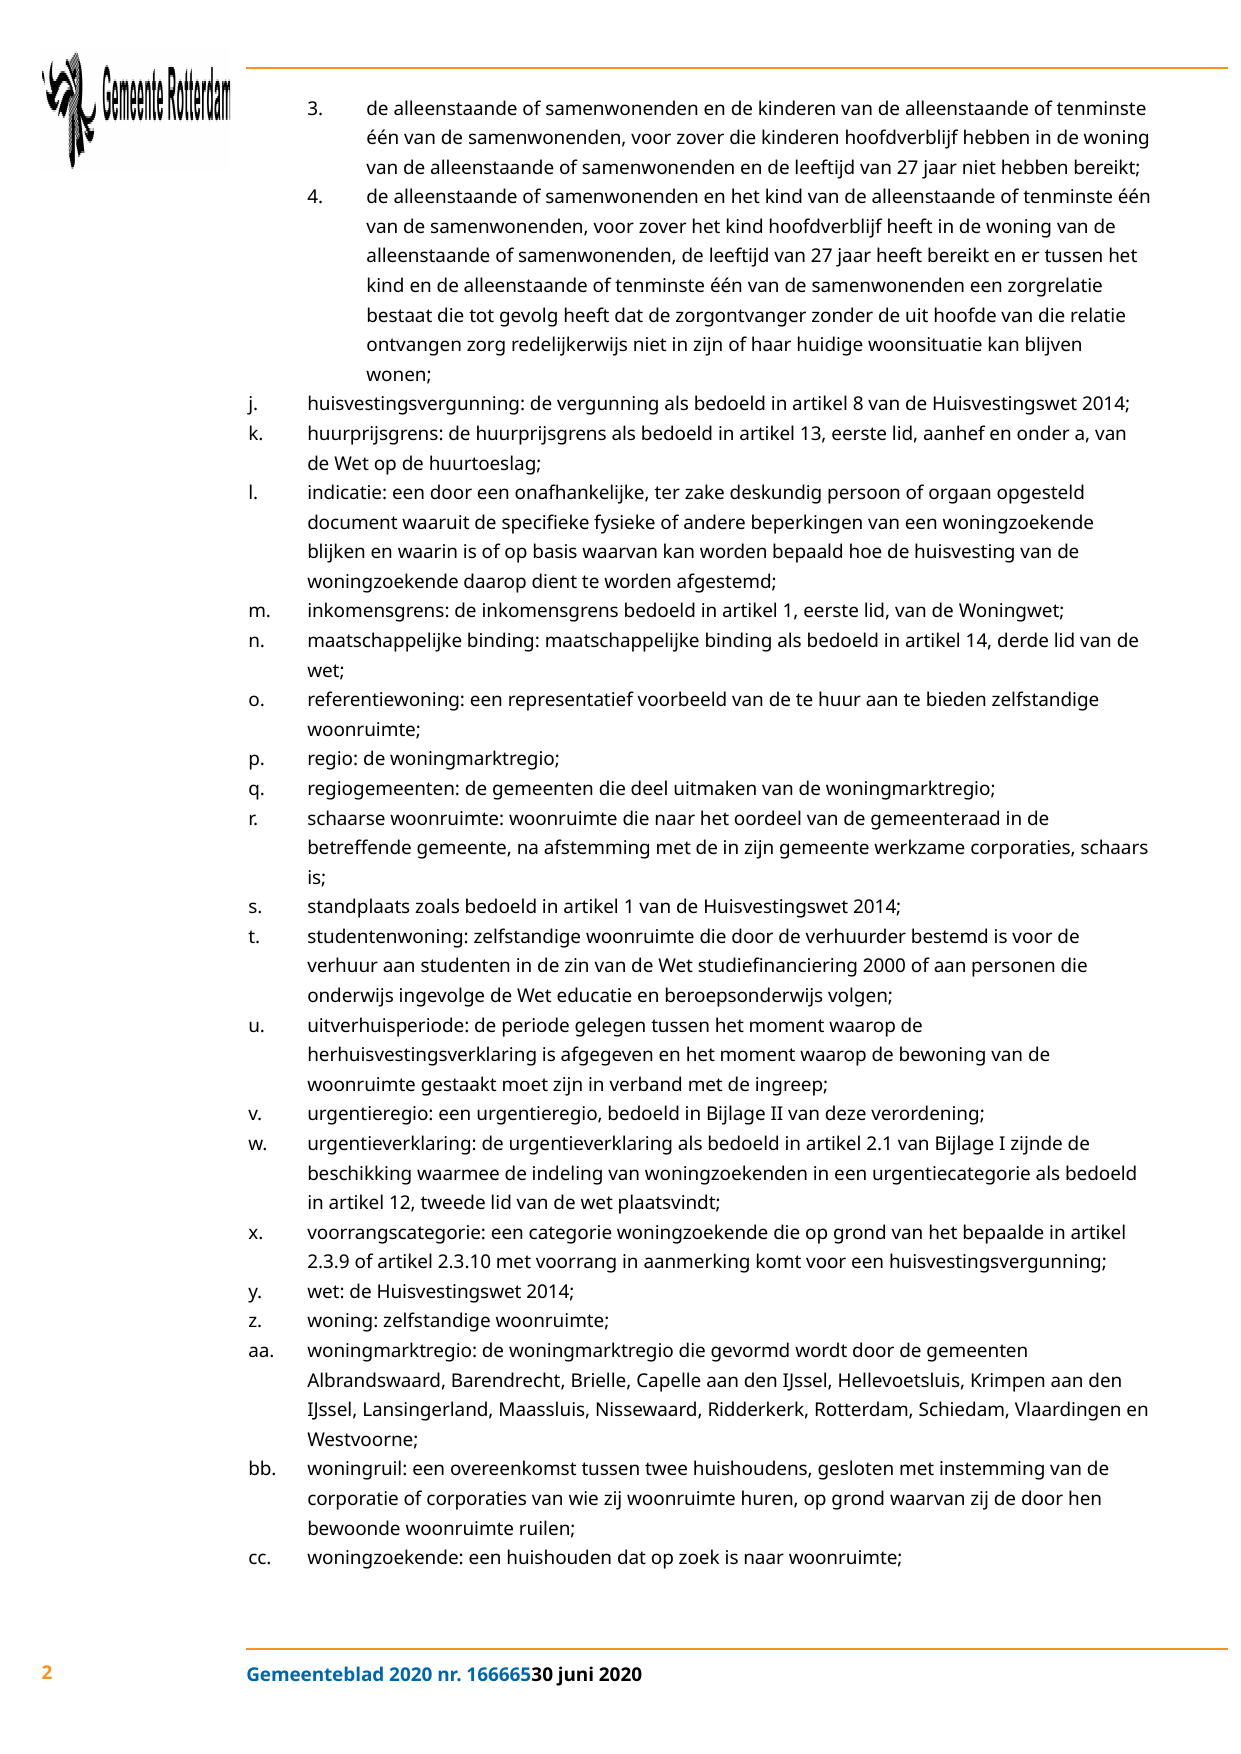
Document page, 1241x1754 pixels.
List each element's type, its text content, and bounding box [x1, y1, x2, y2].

list wet: de Huisvestingswet 2014; [248, 1278, 1152, 1304]
list urgentieverklaring: de urgentieverklaring als bedoeld in artikel 2.1 van Bijlage I zijnde de beschikking waarmee de indeling van woningzoekenden in een urgentiecategorie als bedoeld in artikel 12, tweede lid van de wet plaatsvindt; [248, 1130, 1152, 1215]
list woning: zelfstandige woonruimte; [248, 1308, 1152, 1333]
list voorrangscategorie: een categorie woningzoekende die op grond van het bepaalde in artikel 2.3.9 of artikel 2.3.10 met voorrang in aanmerking komt voor een huisvestingsvergunning; [248, 1219, 1152, 1274]
list huisvestingsvergunning: de vergunning als bedoeld in artikel 8 van de Huisvestingswet 2014; [248, 391, 1152, 416]
list standplaats zoals bedoeld in artikel 1 van de Huisvestingswet 2014; [248, 893, 1152, 919]
list regio: de woningmarktregio; [248, 746, 1152, 771]
list uitverhuisperiode: de periode gelegen tussen het moment waarop de herhuisvestingsverklaring is afgegeven en het moment waarop de bewoning van de woonruimte gestaakt moet zijn in verband met de ingreep; [248, 1012, 1152, 1097]
list studentenwoning: zelfstandige woonruimte die door de verhuurder bestemd is voor de verhuur aan studenten in de zin van de Wet studiefinanciering 2000 of aan personen die onderwijs ingevolge de Wet educatie en beroepsonderwijs volgen; [248, 923, 1152, 1008]
list woningruil: een overeenkomst tussen twee huishoudens, gesloten met instemming van de corporatie of corporaties van wie zij woonruimte huren, op grond waarvan zij de door hen bewoonde woonruimte ruilen; [248, 1456, 1152, 1541]
list referentiewoning: een representatief voorbeeld van de te huur aan te bieden zelfstandige woonruimte; [248, 686, 1152, 742]
list indicatie: een door een onafhankelijke, ter zake deskundig persoon of orgaan opgesteld document waaruit de specifieke fysieke of andere beperkingen van een woningzoekende blijken en waarin is of op basis waarvan kan worden bepaald hoe de huisvesting van de woningzoekende daarop dient te worden afgestemd; [248, 479, 1152, 594]
list de alleenstaande of samenwonenden en de kinderen van de alleenstaande of tenminste één van de samenwonenden, voor zover die kinderen hoofdverblijf hebben in de woning van de alleenstaande of samenwonenden en de leeftijd van 27 jaar niet hebben bereikt; [307, 95, 1152, 180]
list inkomensgrens: de inkomensgrens bedoeld in artikel 1, eerste lid, van de Woningwet; [248, 598, 1152, 623]
picture [41, 47, 231, 172]
list schaarse woonruimte: woonruimte die naar het oordeel van de gemeenteraad in de betreffende gemeente, na afstemming met de in zijn gemeente werkzame corporaties, schaars is; [248, 805, 1152, 890]
list woningmarktregio: de woningmarktregio die gevormd wordt door de gemeenten Albrandswaard, Barendrecht, Brielle, Capelle aan den IJssel, Hellevoetsluis, Krimpen aan den IJssel, Lansingerland, Maassluis, Nissewaard, Ridderkerk, Rotterdam, Schiedam, Vlaardingen en Westvoorne; [248, 1337, 1152, 1452]
list woningzoekende: een huishouden dat op zoek is naar woonruimte; [248, 1544, 1152, 1570]
list urgentieregio: een urgentieregio, bedoeld in Bijlage II van deze verordening; [248, 1101, 1152, 1126]
list maatschappelijke binding: maatschappelijke binding als bedoeld in artikel 14, derde lid van de wet; [248, 627, 1152, 683]
list de alleenstaande of samenwonenden en het kind van de alleenstaande of tenminste één van de samenwonenden, voor zover het kind hoofdverblijf heeft in de woning van de alleenstaande of samenwonenden, de leeftijd van 27 jaar heeft bereikt en er tussen het kind en de alleenstaande of tenminste één van de samenwonenden een zorgrelatie bestaat die tot gevolg heeft dat de zorgontvanger zonder de uit hoofde van die relatie ontvangen zorg redelijkerwijs niet in zijn of haar huidige woonsituatie kan blijven wonen; [307, 183, 1152, 387]
list regiogemeenten: de gemeenten die deel uitmaken van de woningmarktregio; [248, 775, 1152, 801]
list huurprijsgrens: de huurprijsgrens als bedoeld in artikel 13, eerste lid, aanhef en onder a, van de Wet op de huurtoeslag; [248, 420, 1152, 476]
